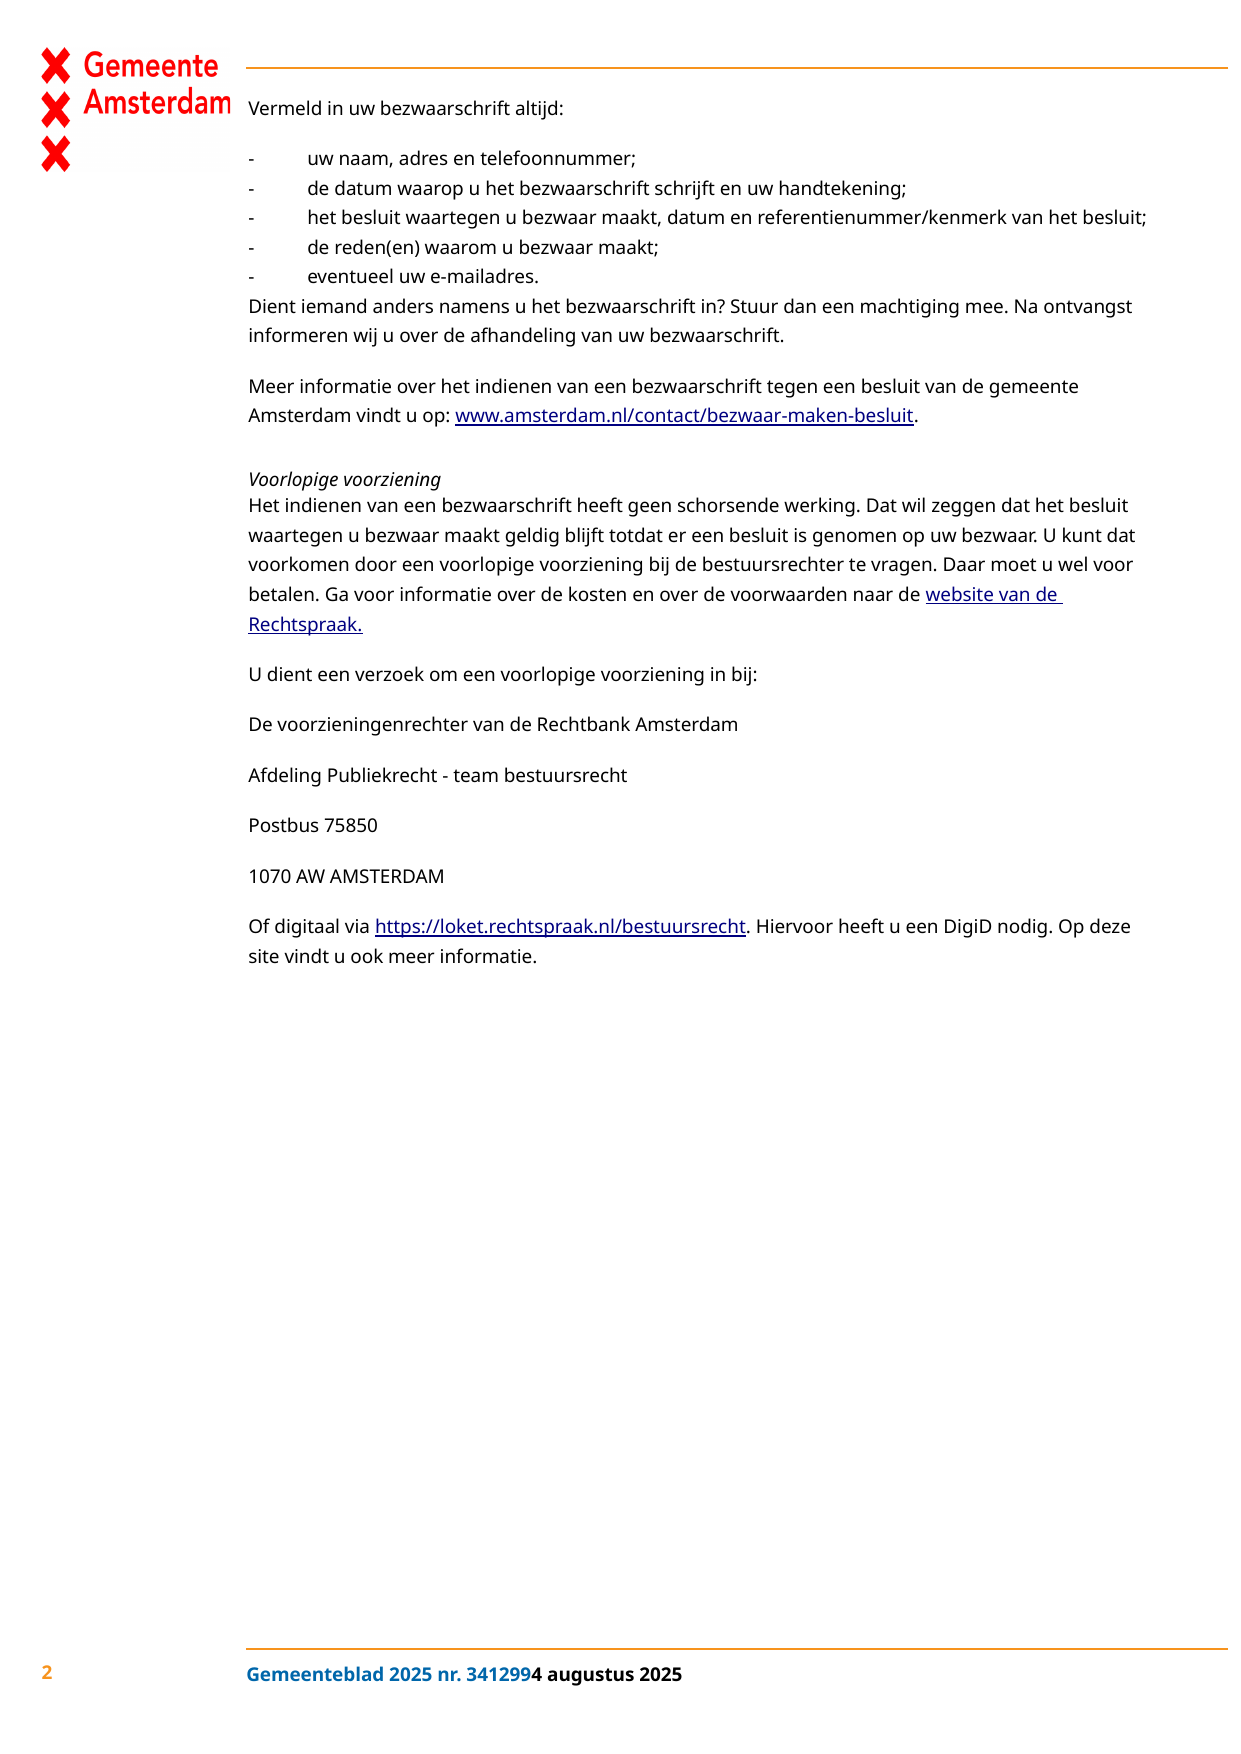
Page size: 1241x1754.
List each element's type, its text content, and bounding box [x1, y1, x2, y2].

list het besluit waartegen u bezwaar maakt, datum en referentienummer/kenmerk van het besluit; [248, 204, 1152, 230]
picture [41, 47, 231, 172]
text Dient iemand anders namens u het bezwaarschrift in? Stuur dan een machtiging mee. Na ontvangst informeren wij u over de afhandeling van uw bezwaarschrift. [248, 293, 1152, 348]
text U dient een verzoek om een voorlopige voorziening in bij: [248, 661, 1152, 687]
list uw naam, adres en telefoonnummer; [248, 145, 1152, 171]
text Of digitaal via https://loket.rechtspraak.nl/bestuursrecht. Hiervoor heeft u een DigiD nodig. Op deze site vindt u ook meer informatie. [248, 913, 1152, 968]
text Postbus 75850 [248, 812, 1152, 838]
text De voorzieningenrechter van de Rechtbank Amsterdam [248, 712, 1152, 737]
list de reden(en) waarom u bezwaar maakt; [248, 234, 1152, 260]
text Afdeling Publiekrecht - team bestuursrecht [248, 762, 1152, 788]
list eventueel uw e-mailadres. [248, 263, 1152, 289]
list de datum waarop u het bezwaarschrift schrijft en uw handtekening; [248, 175, 1152, 201]
text Meer informatie over het indienen van een bezwaarschrift tegen een besluit van de gemeente Amsterdam vindt u op: www.amsterdam.nl/contact/bezwaar-maken-besluit. [248, 373, 1152, 428]
text Het indienen van een bezwaarschrift heeft geen schorsende werking. Dat wil zeggen dat het besluit waartegen u bezwaar maakt geldig blijft totdat er een besluit is genomen op uw bezwaar. U kunt dat voorkomen door een voorlopige voorziening bij de bestuursrechter te vragen. Daar moet u wel voor betalen. Ga voor informatie over de kosten en over de voorwaarden naar de website van de Rechtspraak. [248, 492, 1152, 636]
text Vermeld in uw bezwaarschrift altijd: [248, 95, 1152, 121]
text 1070 AW AMSTERDAM [248, 863, 1152, 888]
text Voorlopige voorziening [248, 467, 1152, 492]
